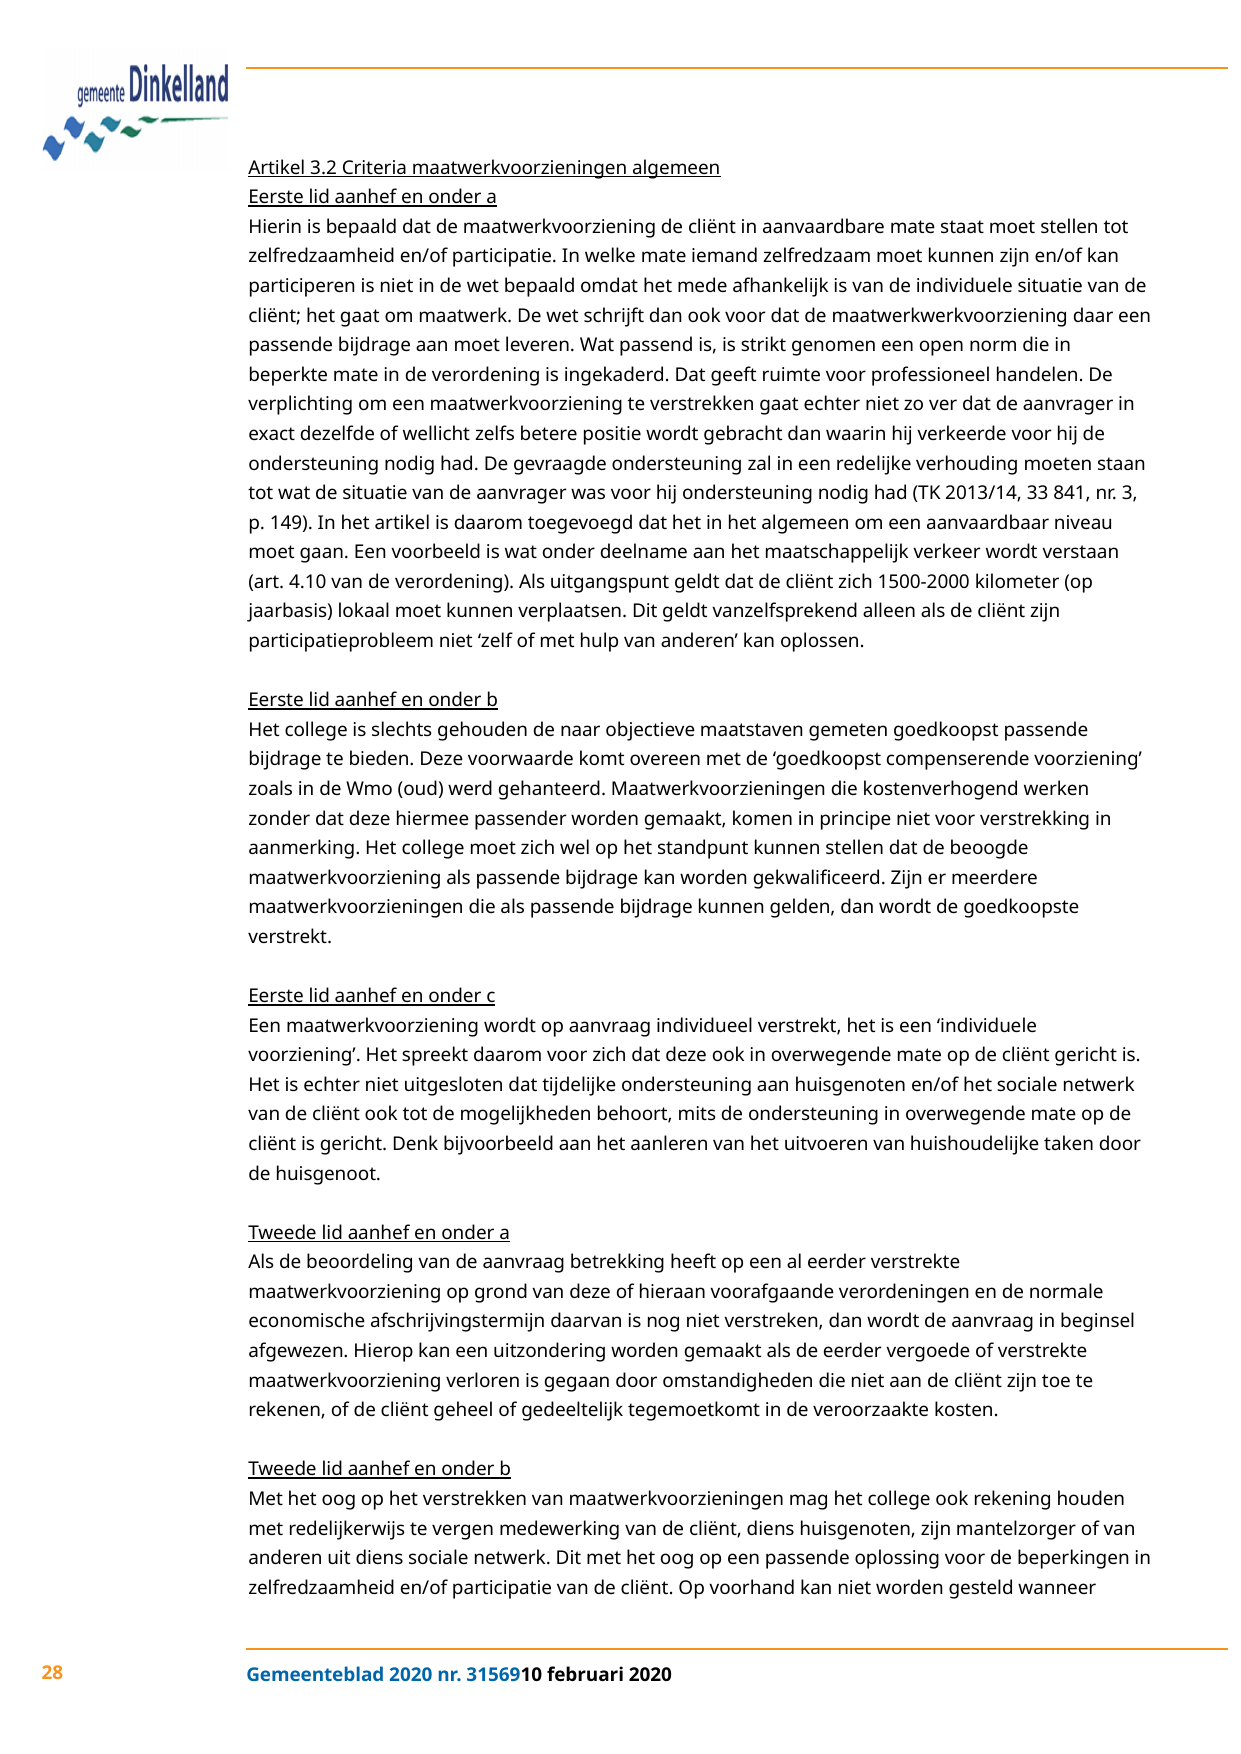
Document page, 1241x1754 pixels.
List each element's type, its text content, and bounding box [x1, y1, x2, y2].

text Eerste lid aanhef en onder a [248, 183, 1152, 209]
picture [41, 47, 231, 172]
text Met het oog op het verstrekken van maatwerkvoorzieningen mag het college ook rekening houden met redelijkerwijs te vergen medewerking van de cliënt, diens huisgenoten, zijn mantelzorger of van anderen uit diens sociale netwerk. Dit met het oog op een passende oplossing voor de beperkingen in zelfredzaamheid en/of participatie van de cliënt. Op voorhand kan niet worden gesteld wanneer [248, 1485, 1152, 1600]
text Tweede lid aanhef en onder b [248, 1456, 1152, 1481]
text Een maatwerkvoorziening wordt op aanvraag individueel verstrekt, het is een ‘individuele voorziening’. Het spreekt daarom voor zich dat deze ook in overwegende mate op de cliënt gericht is. Het is echter niet uitgesloten dat tijdelijke ondersteuning aan huisgenoten en/of het sociale netwerk van de cliënt ook tot de mogelijkheden behoort, mits de ondersteuning in overwegende mate op de cliënt is gericht. Denk bijvoorbeeld aan het aanleren van het uitvoeren van huishoudelijke taken door de huisgenoot. [248, 1012, 1152, 1186]
text Eerste lid aanhef en onder c [248, 982, 1152, 1008]
text Het college is slechts gehouden de naar objectieve maatstaven gemeten goedkoopst passende bijdrage te bieden. Deze voorwaarde komt overeen met de ‘goedkoopst compenserende voorziening’ zoals in de Wmo (oud) werd gehanteerd. Maatwerkvoorzieningen die kostenverhogend werken zonder dat deze hiermee passender worden gemaakt, komen in principe niet voor verstrekking in aanmerking. Het college moet zich wel op het standpunt kunnen stellen dat de beoogde maatwerkvoorziening als passende bijdrage kan worden gekwalificeerd. Zijn er meerdere maatwerkvoorzieningen die als passende bijdrage kunnen gelden, dan wordt de goedkoopste verstrekt. [248, 716, 1152, 949]
text Als de beoordeling van de aanvraag betrekking heeft op een al eerder verstrekte maatwerkvoorziening op grond van deze of hieraan voorafgaande verordeningen en de normale economische afschrijvingstermijn daarvan is nog niet verstreken, dan wordt de aanvraag in beginsel afgewezen. Hierop kan een uitzondering worden gemaakt als de eerder vergoede of verstrekte maatwerkvoorziening verloren is gegaan door omstandigheden die niet aan de cliënt zijn toe te rekenen, of de cliënt geheel of gedeeltelijk tegemoetkomt in de veroorzaakte kosten. [248, 1248, 1152, 1422]
text Tweede lid aanhef en onder a [248, 1219, 1152, 1245]
text Eerste lid aanhef en onder b [248, 686, 1152, 712]
text Artikel 3.2 Criteria maatwerkvoorzieningen algemeen [248, 154, 1152, 180]
text Hierin is bepaald dat de maatwerkvoorziening de cliënt in aanvaardbare mate staat moet stellen tot zelfredzaamheid en/of participatie. In welke mate iemand zelfredzaam moet kunnen zijn en/of kan participeren is niet in de wet bepaald omdat het mede afhankelijk is van de individuele situatie van de cliënt; het gaat om maatwerk. De wet schrijft dan ook voor dat de maatwerkwerkvoorziening daar een passende bijdrage aan moet leveren. Wat passend is, is strikt genomen een open norm die in beperkte mate in de verordening is ingekaderd. Dat geeft ruimte voor professioneel handelen. De verplichting om een maatwerkvoorziening te verstrekken gaat echter niet zo ver dat de aanvrager in exact dezelfde of wellicht zelfs betere positie wordt gebracht dan waarin hij verkeerde voor hij de ondersteuning nodig had. De gevraagde ondersteuning zal in een redelijke verhouding moeten staan tot wat de situatie van de aanvrager was voor hij ondersteuning nodig had (TK 2013/14, 33 841, nr. 3, p. 149). In het artikel is daarom toegevoegd dat het in het algemeen om een aanvaardbaar niveau moet gaan. Een voorbeeld is wat onder deelname aan het maatschappelijk verkeer wordt verstaan (art. 4.10 van de verordening). Als uitgangspunt geldt dat de cliënt zich 1500-2000 kilometer (op jaarbasis) lokaal moet kunnen verplaatsen. Dit geldt vanzelfsprekend alleen als de cliënt zijn participatieprobleem niet ‘zelf of met hulp van anderen’ kan oplossen. [248, 213, 1152, 653]
